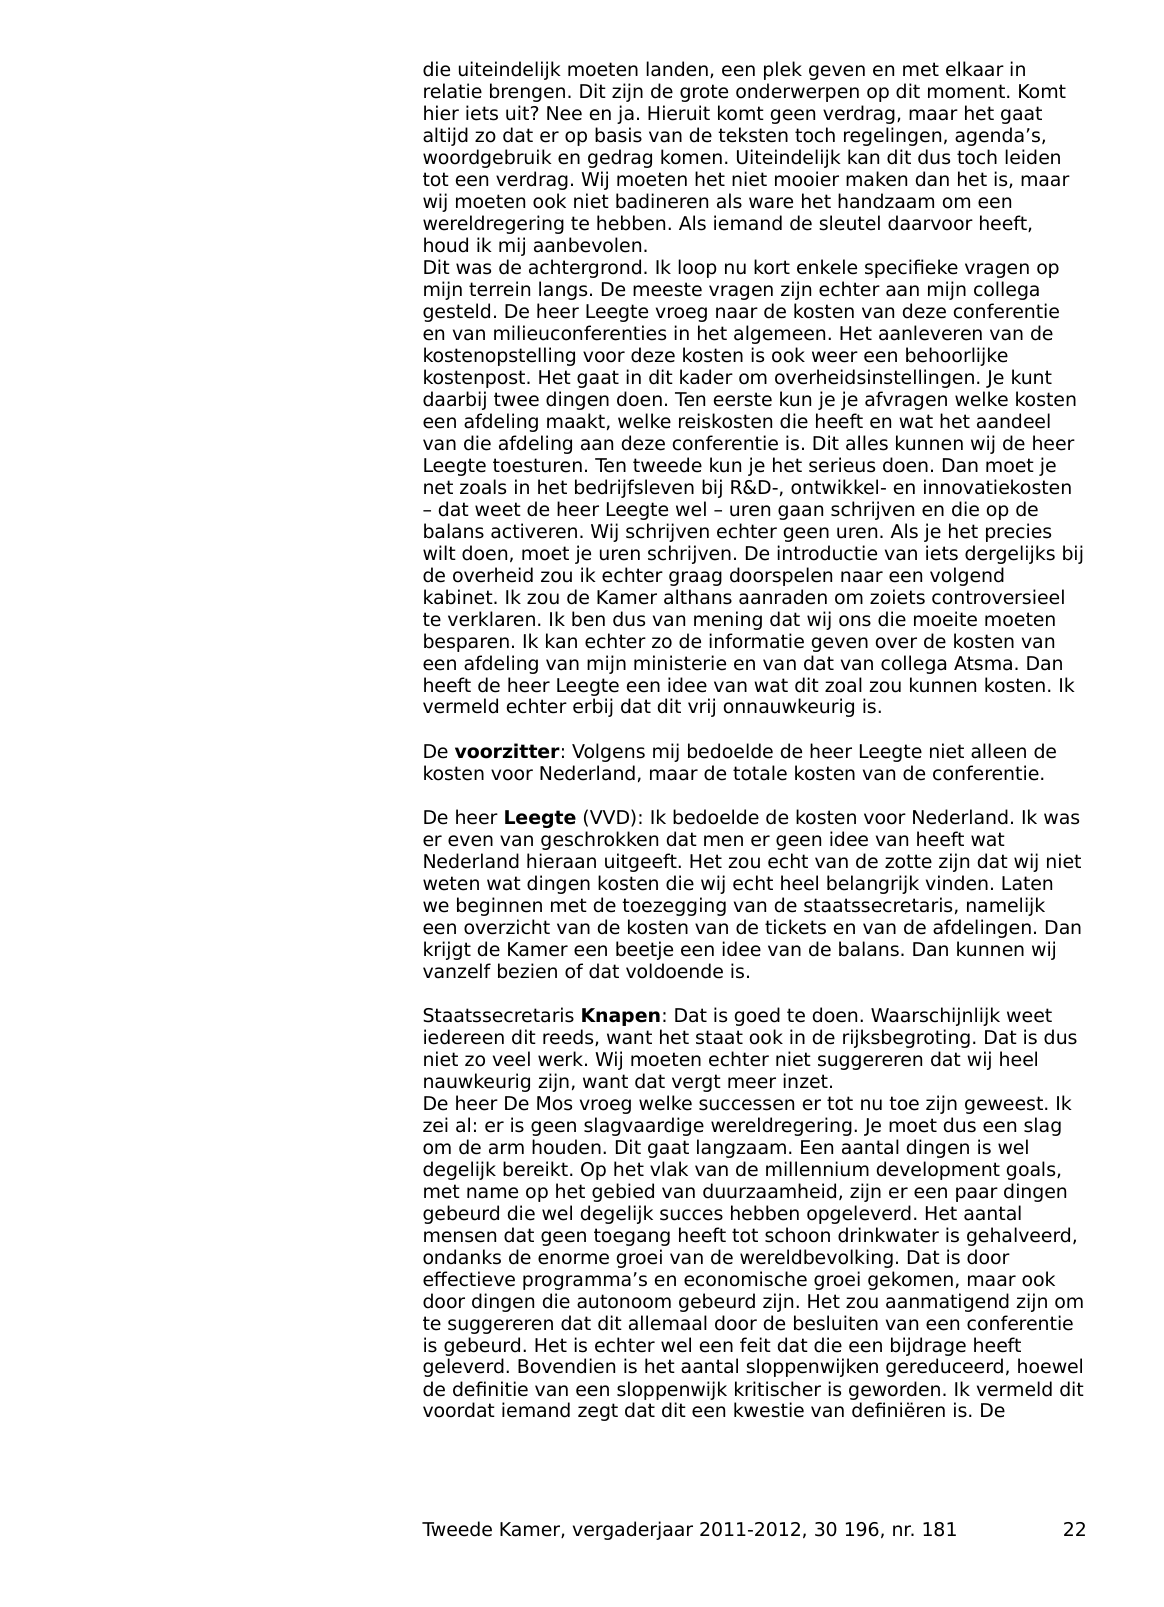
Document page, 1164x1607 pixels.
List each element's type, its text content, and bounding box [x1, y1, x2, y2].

text De heer De Mos vroeg welke successen er tot nu toe zijn geweest. Ik zei al: er is geen slagvaardige wereldregering. Je moet dus een slag om de arm houden. Dit gaat langzaam. Een aantal dingen is wel degelijk bereikt. Op het vlak van de millennium development goals, met name op het gebied van duurzaamheid, zijn er een paar dingen gebeurd die wel degelijk succes hebben opgeleverd. Het aantal mensen dat geen toegang heeft tot schoon drinkwater is gehalveerd, ondanks de enorme groei van de wereldbevolking. Dat is door effectieve programma’s en economische groei gekomen, maar ook door dingen die autonoom gebeurd zijn. Het zou aanmatigend zijn om te suggereren dat dit allemaal door de besluiten van een conferentie is gebeurd. Het is echter wel een feit dat die een bijdrage heeft geleverd. Bovendien is het aantal sloppenwijken gereduceerd, hoewel de definitie van een sloppenwijk kritischer is geworden. Ik vermeld dit voordat iemand zegt dat dit een kwestie van definiëren is. De [422, 1093, 1087, 1422]
text die uiteindelijk moeten landen, een plek geven en met elkaar in relatie brengen. Dit zijn de grote onderwerpen op dit moment. Komt hier iets uit? Nee en ja. Hieruit komt geen verdrag, maar het gaat altijd zo dat er op basis van de teksten toch regelingen, agenda’s, woordgebruik en gedrag komen. Uiteindelijk kan dit dus toch leiden tot een verdrag. Wij moeten het niet mooier maken dan het is, maar wij moeten ook niet badineren als ware het handzaam om een wereldregering te hebben. Als iemand de sleutel daarvoor heeft, houd ik mij aanbevolen. [422, 59, 1087, 257]
text De heer Leegte (VVD): Ik bedoelde de kosten voor Nederland. Ik was er even van geschrokken dat men er geen idee van heeft wat Nederland hieraan uitgeeft. Het zou echt van de zotte zijn dat wij niet weten wat dingen kosten die wij echt heel belangrijk vinden. Laten we beginnen met de toezegging van de staatssecretaris, namelijk een overzicht van de kosten van de tickets en van de afdelingen. Dan krijgt de Kamer een beetje een idee van de balans. Dan kunnen wij vanzelf bezien of dat voldoende is. [422, 807, 1087, 983]
text De voorzitter: Volgens mij bedoelde de heer Leegte niet alleen de kosten voor Nederland, maar de totale kosten van de conferentie. [422, 741, 1087, 784]
text Dit was de achtergrond. Ik loop nu kort enkele specifieke vragen op mijn terrein langs. De meeste vragen zijn echter aan mijn collega gesteld. De heer Leegte vroeg naar de kosten van deze conferentie en van milieuconferenties in het algemeen. Het aanleveren van de kostenopstelling voor deze kosten is ook weer een behoorlijke kostenpost. Het gaat in dit kader om overheidsinstellingen. Je kunt daarbij twee dingen doen. Ten eerste kun je je afvragen welke kosten een afdeling maakt, welke reiskosten die heeft en wat het aandeel van die afdeling aan deze conferentie is. Dit alles kunnen wij de heer Leegte toesturen. Ten tweede kun je het serieus doen. Dan moet je net zoals in het bedrijfsleven bij R&D-, ontwikkel- en innovatiekosten – dat weet de heer Leegte wel – uren gaan schrijven en die op de balans activeren. Wij schrijven echter geen uren. Als je het precies wilt doen, moet je uren schrijven. De introductie van iets dergelijks bij de overheid zou ik echter graag doorspelen naar een volgend kabinet. Ik zou de Kamer althans aanraden om zoiets controversieel te verklaren. Ik ben dus van mening dat wij ons die moeite moeten besparen. Ik kan echter zo de informatie geven over de kosten van een afdeling van mijn ministerie en van dat van collega Atsma. Dan heeft de heer Leegte een idee van wat dit zoal zou kunnen kosten. Ik vermeld echter erbij dat dit vrij onnauwkeurig is. [422, 257, 1087, 718]
text Staatssecretaris Knapen: Dat is goed te doen. Waarschijnlijk weet iedereen dit reeds, want het staat ook in de rijksbegroting. Dat is dus niet zo veel werk. Wij moeten echter niet suggereren dat wij heel nauwkeurig zijn, want dat vergt meer inzet. [422, 1005, 1087, 1093]
